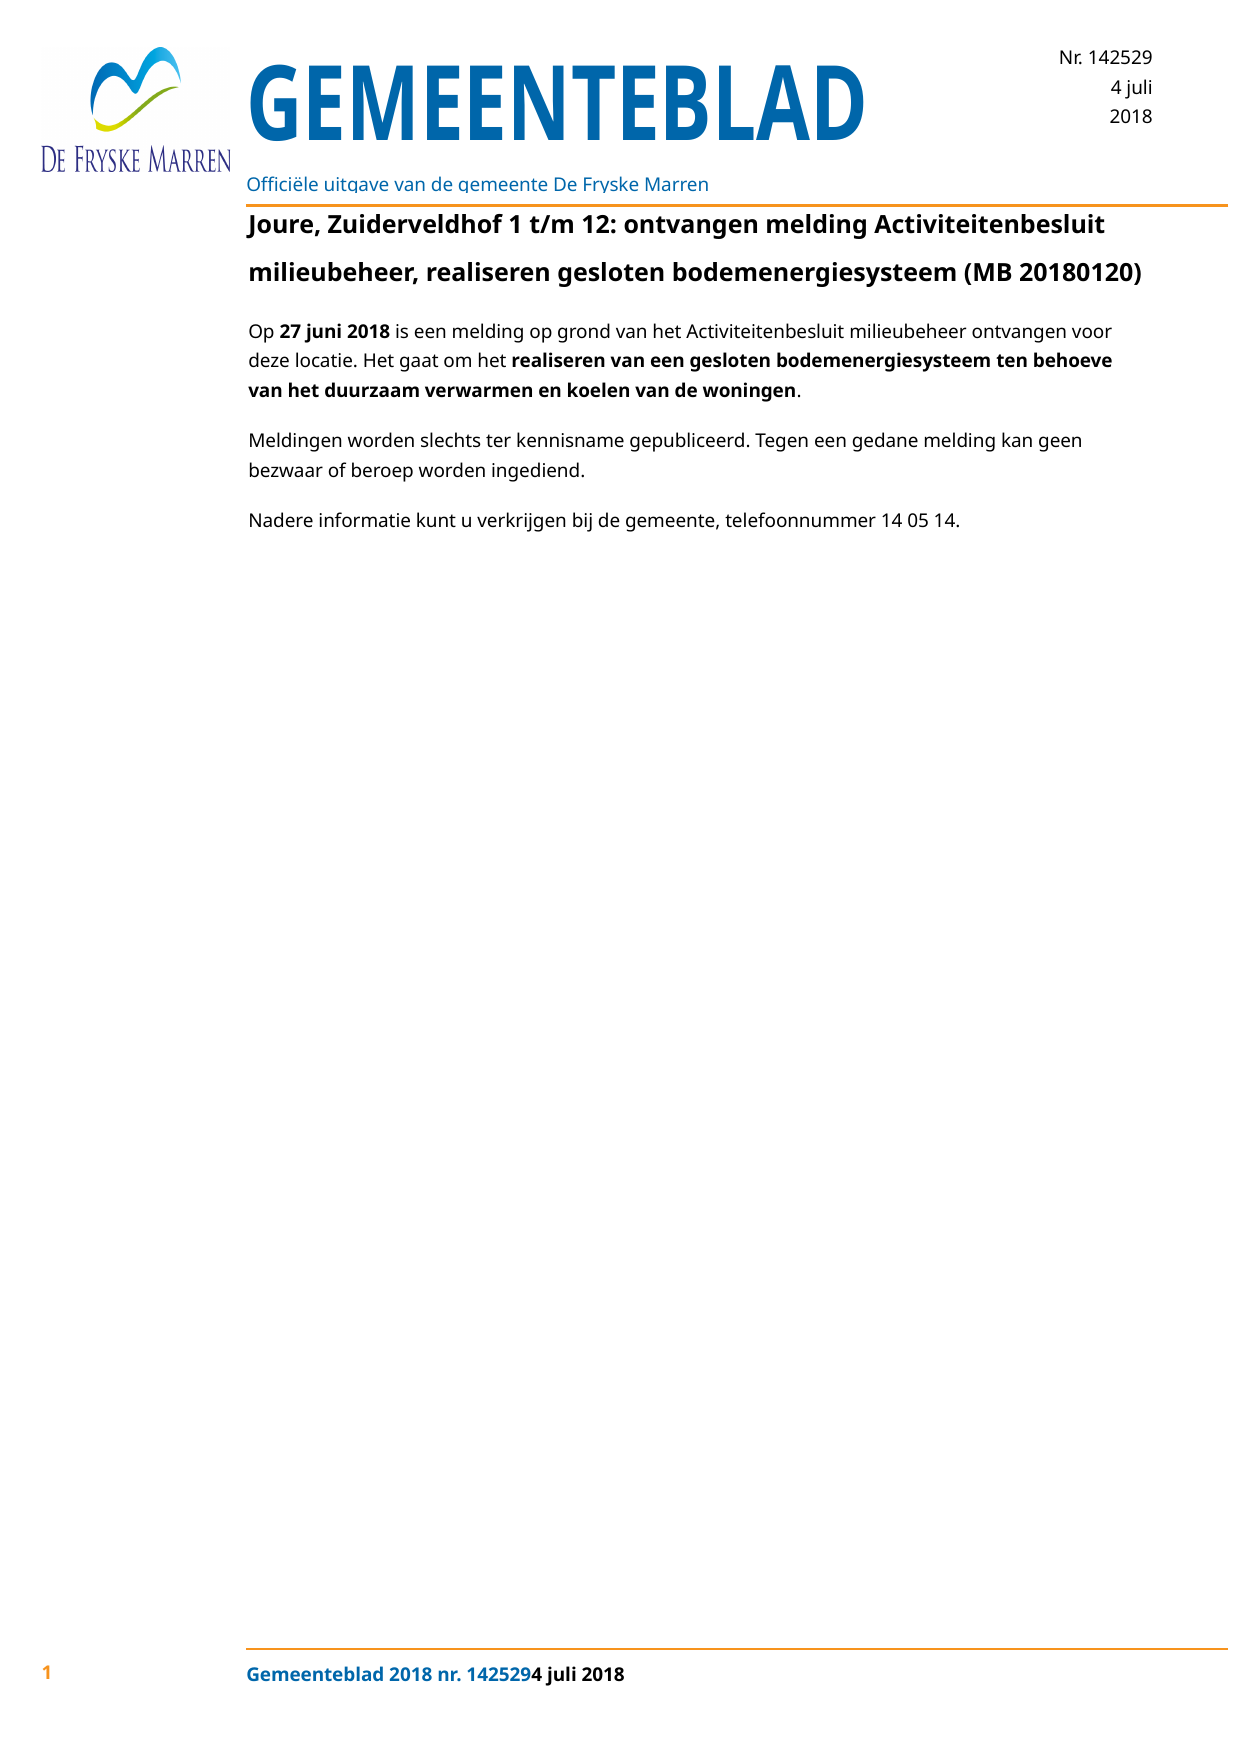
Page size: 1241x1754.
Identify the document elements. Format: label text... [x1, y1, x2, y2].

text Meldingen worden slechts ter kennisname gepubliceerd. Tegen een gedane melding kan geen bezwaar of beroep worden ingediend. [248, 427, 1152, 483]
text Op 27 juni 2018 is een melding op grond van het Activiteitenbesluit milieubeheer ontvangen voor deze locatie. Het gaat om het realiseren van een gesloten bodemenergiesysteem ten behoeve van het duurzaam verwarmen en koelen van de woningen. [248, 318, 1152, 403]
picture [41, 47, 231, 172]
text Joure, Zuiderveldhof 1 t/m 12: ontvangen melding Activiteitenbesluit milieubeheer, realiseren gesloten bodemenergiesysteem (MB 20180120) [248, 207, 1152, 288]
text Nadere informatie kunt u verkrijgen bij de gemeente, telefoonnummer 14 05 14. [248, 507, 1152, 533]
